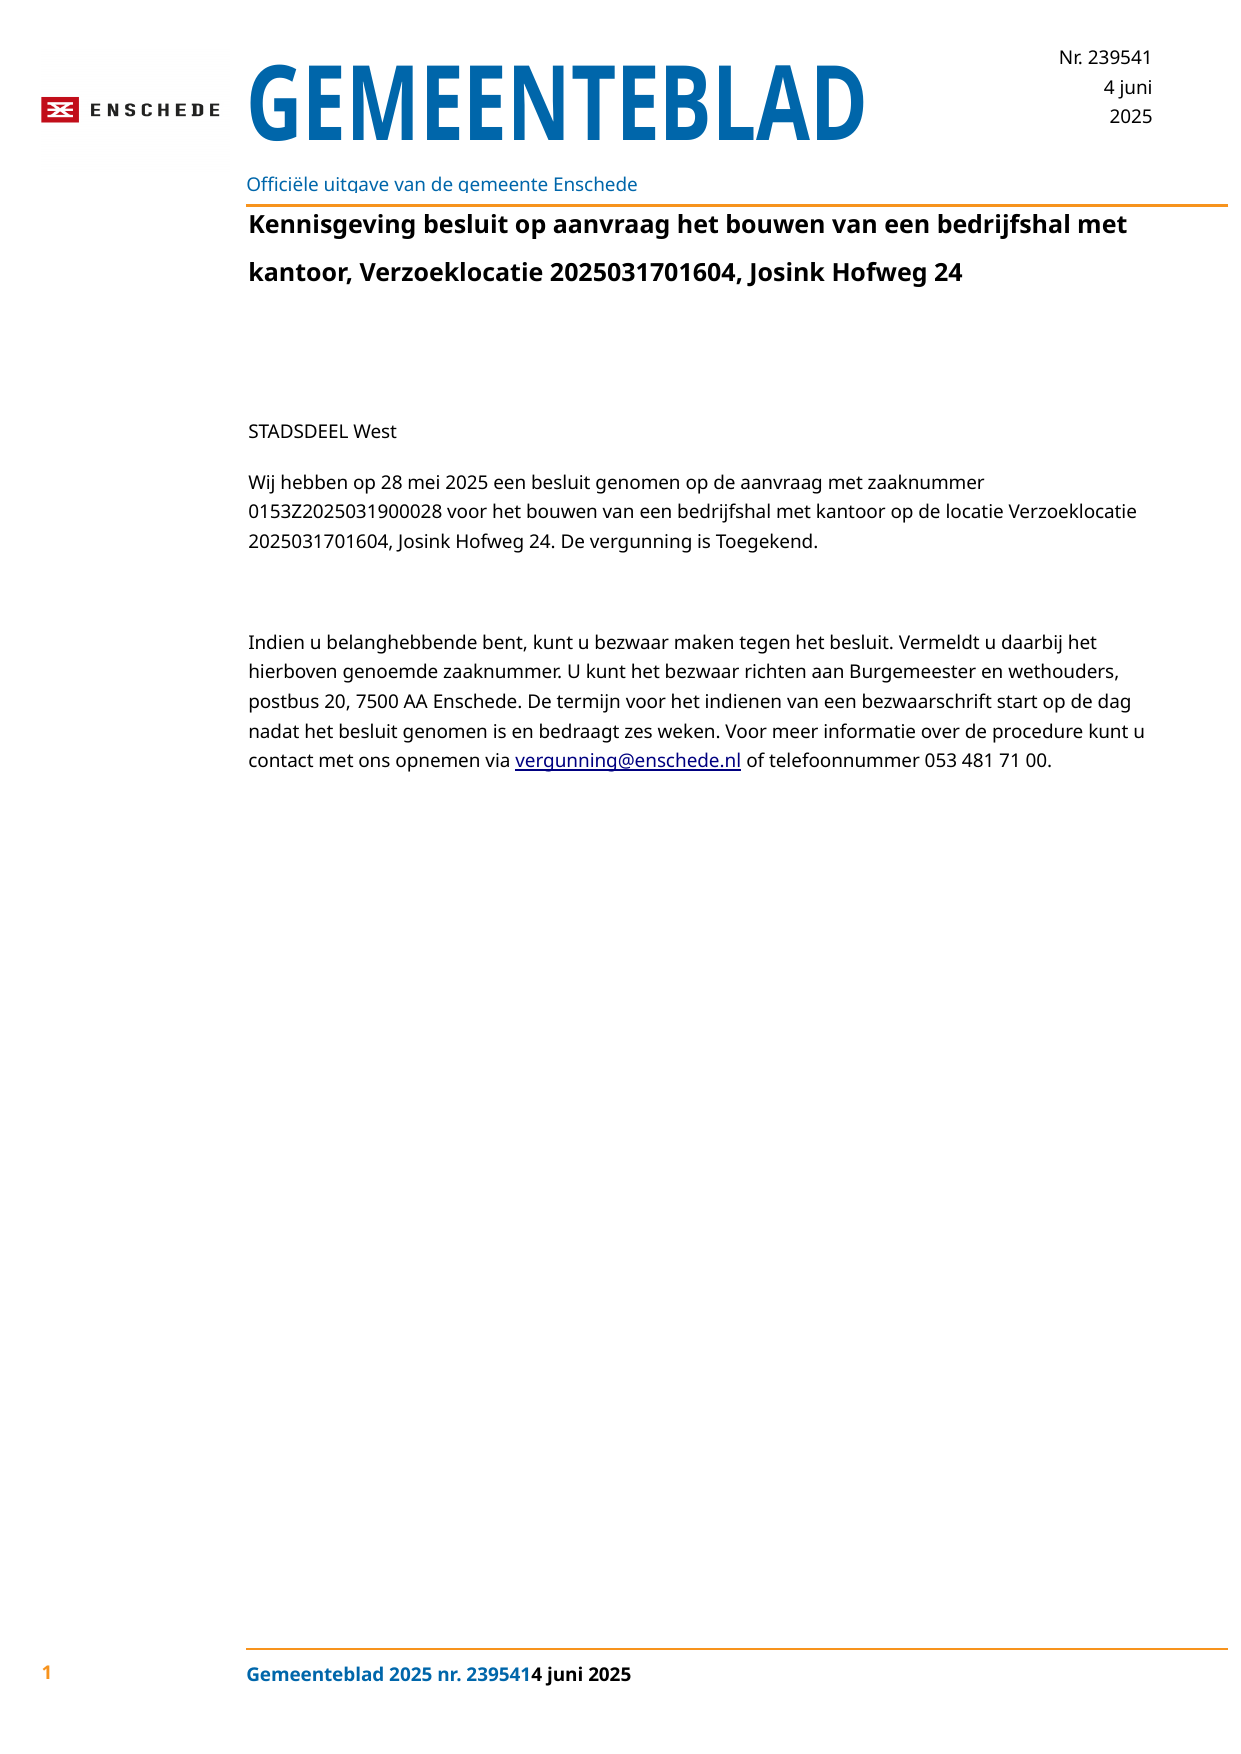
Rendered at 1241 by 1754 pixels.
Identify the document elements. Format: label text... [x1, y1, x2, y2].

text Indien u belanghebbende bent, kunt u bezwaar maken tegen het besluit. Vermeldt u daarbij het hierboven genoemde zaaknummer. U kunt het bezwaar richten aan Burgemeester en wethouders, postbus 20, 7500 AA Enschede. De termijn voor het indienen van een bezwaarschrift start op de dag nadat het besluit genomen is en bedraagt zes weken. Voor meer informatie over de procedure kunt u contact met ons opnemen via vergunning@enschede.nl of telefoonnummer 053 481 71 00. [248, 629, 1152, 773]
text Kennisgeving besluit op aanvraag het bouwen van een bedrijfshal met kantoor, Verzoeklocatie 2025031701604, Josink Hofweg 24 [248, 207, 1152, 288]
text Wij hebben op 28 mei 2025 een besluit genomen op de aanvraag met zaaknummer 0153Z2025031900028 voor het bouwen van een bedrijfshal met kantoor op de locatie Verzoeklocatie 2025031701604, Josink Hofweg 24. De vergunning is Toegekend. [248, 469, 1152, 554]
picture [41, 47, 231, 172]
text STADSDEEL West [248, 419, 1152, 444]
